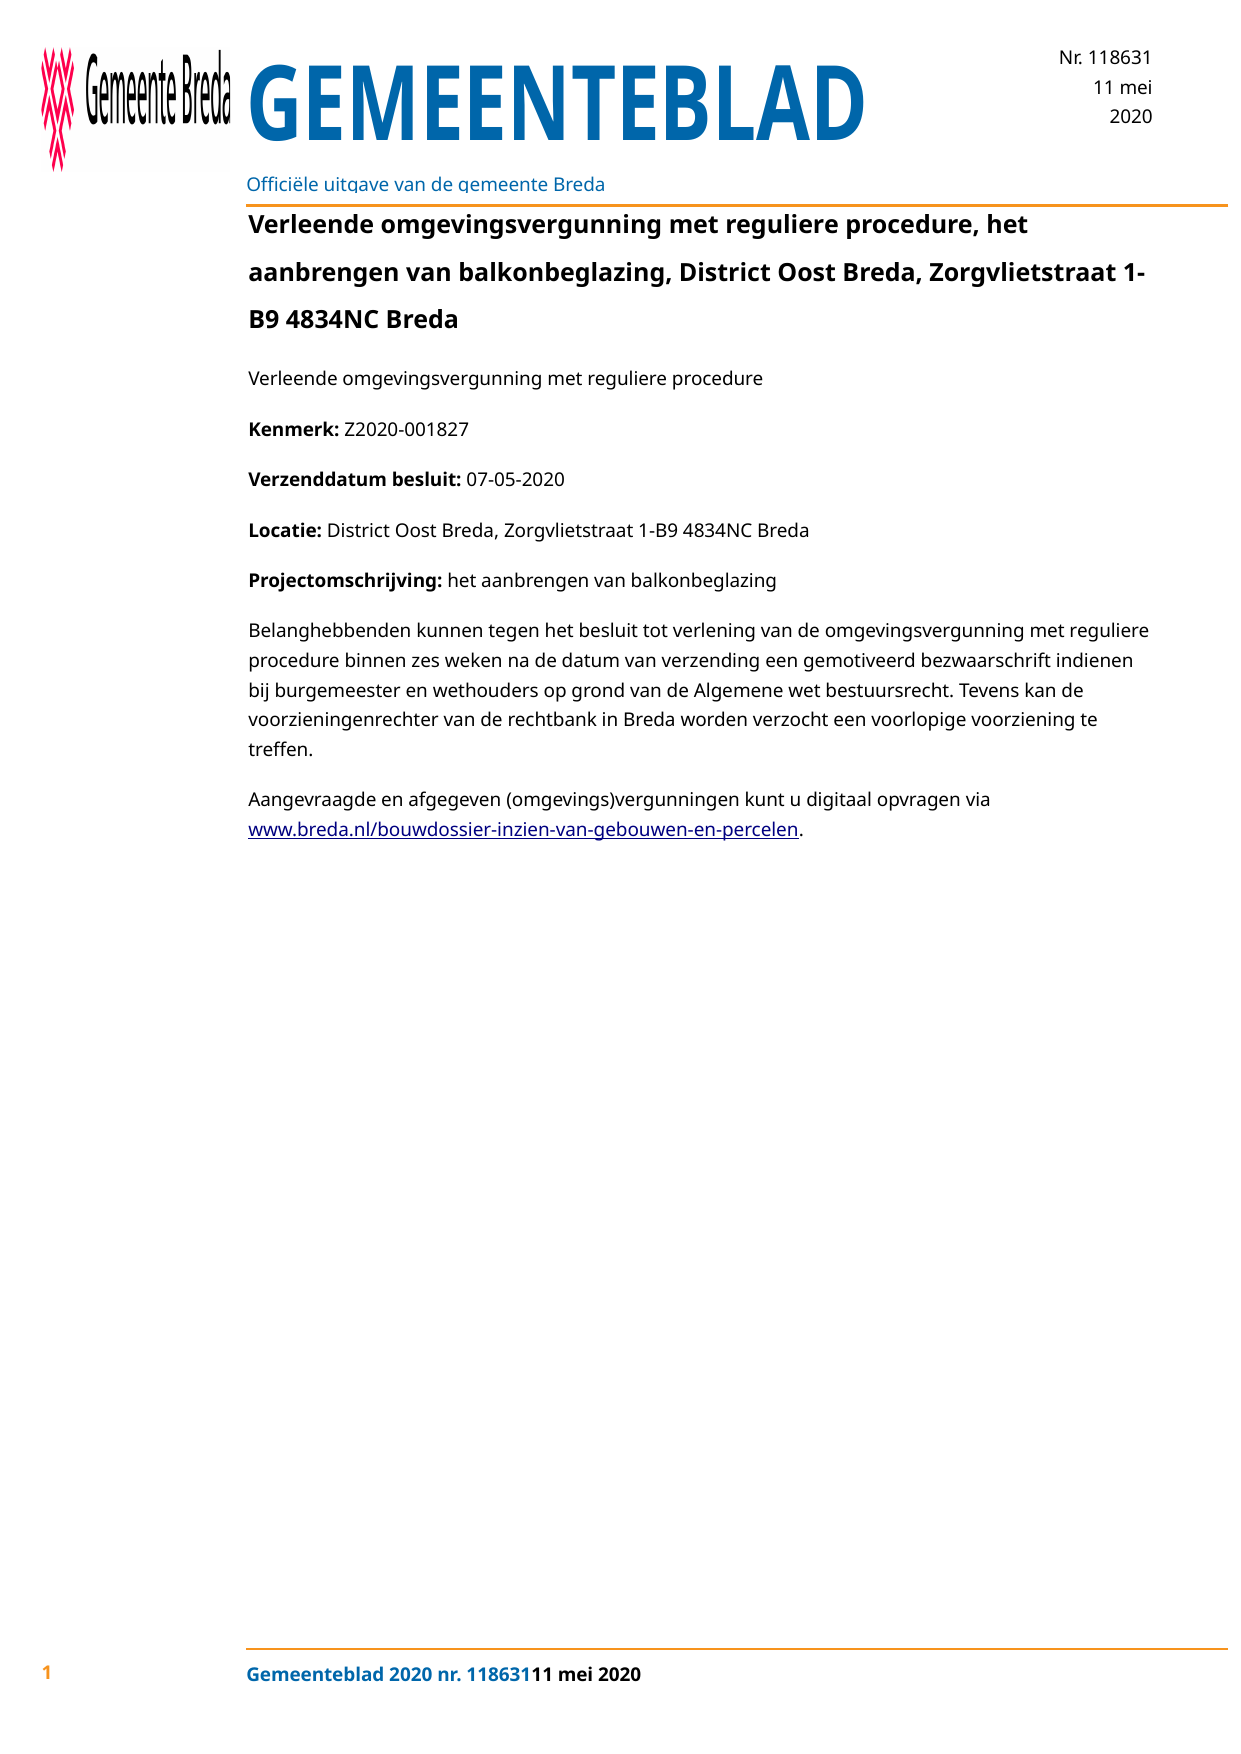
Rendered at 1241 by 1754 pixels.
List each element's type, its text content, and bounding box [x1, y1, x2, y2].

picture [41, 47, 231, 172]
text Locatie: District Oost Breda, Zorgvlietstraat 1-B9 4834NC Breda [248, 517, 1152, 542]
text Aangevraagde en afgegeven (omgevings)vergunningen kunt u digitaal opvragen via www.breda.nl/bouwdossier-inzien-van-gebouwen-en-percelen. [248, 786, 1152, 842]
text Verzenddatum besluit: 07-05-2020 [248, 466, 1152, 492]
text Projectomschrijving: het aanbrengen van balkonbeglazing [248, 567, 1152, 593]
text Verleende omgevingsvergunning met reguliere procedure [248, 366, 1152, 391]
text Verleende omgevingsvergunning met reguliere procedure, het aanbrengen van balkonbeglazing, District Oost Breda, Zorgvlietstraat 1-B9 4834NC Breda [248, 207, 1152, 336]
text Kenmerk: Z2020-001827 [248, 416, 1152, 442]
text Belanghebbenden kunnen tegen het besluit tot verlening van de omgevingsvergunning met reguliere procedure binnen zes weken na de datum van verzending een gemotiveerd bezwaarschrift indienen bij burgemeester en wethouders op grond van de Algemene wet bestuursrecht. Tevens kan de voorzieningenrechter van de rechtbank in Breda worden verzocht een voorlopige voorziening te treffen. [248, 618, 1152, 762]
